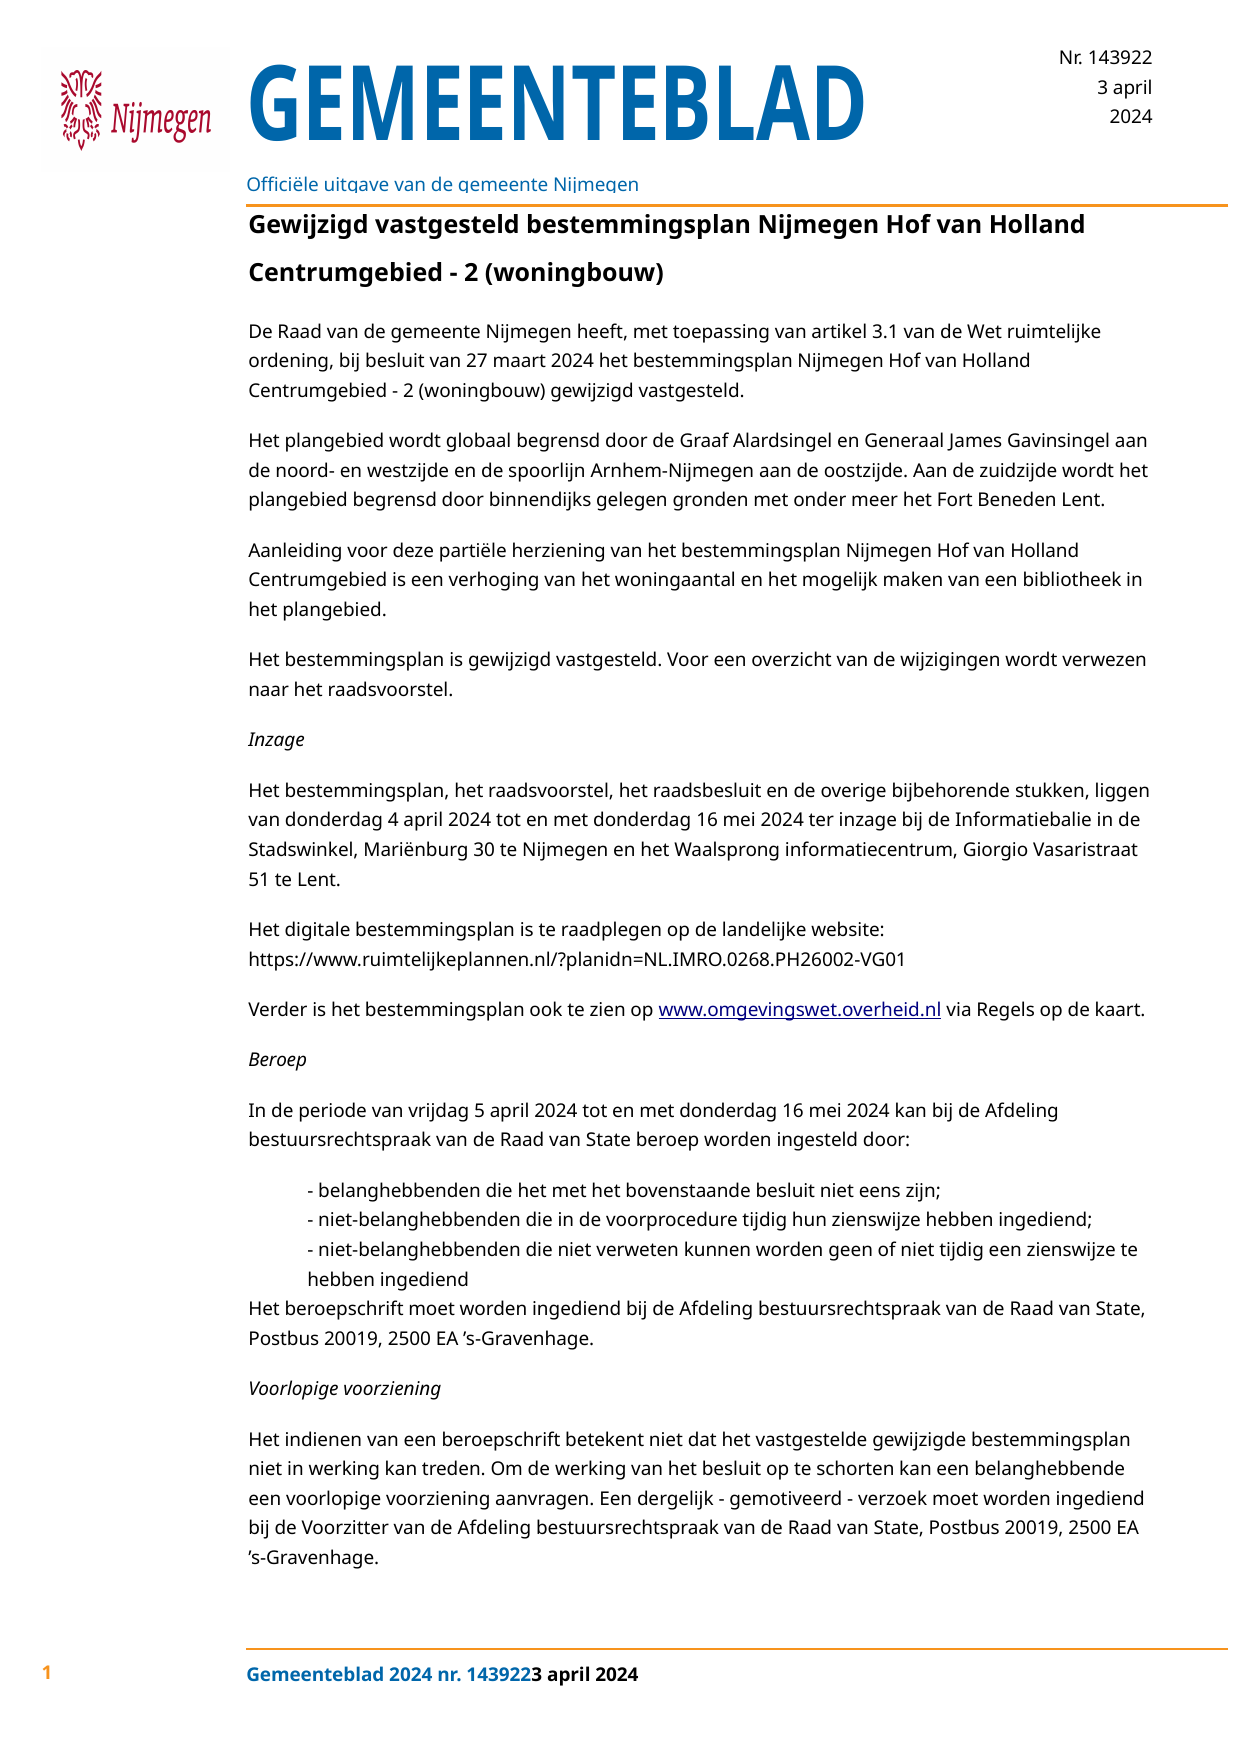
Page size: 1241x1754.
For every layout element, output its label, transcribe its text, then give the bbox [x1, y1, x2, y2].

text Aanleiding voor deze partiële herziening van het bestemmingsplan Nijmegen Hof van Holland Centrumgebied is een verhoging van het woningaantal en het mogelijk maken van een bibliotheek in het plangebied. [248, 537, 1152, 622]
text Het bestemmingsplan, het raadsvoorstel, het raadsbesluit en de overige bijbehorende stukken, liggen van donderdag 4 april 2024 tot en met donderdag 16 mei 2024 ter inzage bij de Informatiebalie in de Stadswinkel, Mariënburg 30 te Nijmegen en het Waalsprong informatiecentrum, Giorgio Vasaristraat 51 te Lent. [248, 777, 1152, 892]
list - niet-belanghebbenden die in de voorprocedure tijdig hun zienswijze hebben ingediend; [248, 1207, 1152, 1232]
text Beroep [248, 1047, 1152, 1072]
text Het digitale bestemmingsplan is te raadplegen op de landelijke website: https://www.ruimtelijkeplannen.nl/?planidn=NL.IMRO.0268.PH26002-VG01 [248, 916, 1152, 972]
list - belanghebbenden die het met het bovenstaande besluit niet eens zijn; [248, 1177, 1152, 1203]
list - niet-belanghebbenden die niet verweten kunnen worden geen of niet tijdig een zienswijze te hebben ingediend [248, 1236, 1152, 1292]
text Het bestemmingsplan is gewijzigd vastgesteld. Voor een overzicht van de wijzigingen wordt verwezen naar het raadsvoorstel. [248, 647, 1152, 702]
text Inzage [248, 727, 1152, 752]
picture [41, 47, 231, 172]
text Gewijzigd vastgesteld bestemmingsplan Nijmegen Hof van Holland Centrumgebied - 2 (woningbouw) [248, 207, 1152, 288]
text Het indienen van een beroepschrift betekent niet dat het vastgestelde gewijzigde bestemmingsplan niet in werking kan treden. Om de werking van het besluit op te schorten kan een belanghebbende een voorlopige voorziening aanvragen. Een dergelijk - gemotiveerd - verzoek moet worden ingediend bij de Voorzitter van de Afdeling bestuursrechtspraak van de Raad van State, Postbus 20019, 2500 EA ’s-Gravenhage. [248, 1426, 1152, 1570]
text Voorlopige voorziening [248, 1375, 1152, 1401]
text Het beroepschrift moet worden ingediend bij de Afdeling bestuursrechtspraak van de Raad van State, Postbus 20019, 2500 EA ’s-Gravenhage. [248, 1295, 1152, 1351]
text De Raad van de gemeente Nijmegen heeft, met toepassing van artikel 3.1 van de Wet ruimtelijke ordening, bij besluit van 27 maart 2024 het bestemmingsplan Nijmegen Hof van Holland Centrumgebied - 2 (woningbouw) gewijzigd vastgesteld. [248, 318, 1152, 403]
text Verder is het bestemmingsplan ook te zien op www.omgevingswet.overheid.nl via Regels op de kaart. [248, 996, 1152, 1022]
text In de periode van vrijdag 5 april 2024 tot en met donderdag 16 mei 2024 kan bij de Afdeling bestuursrechtspraak van de Raad van State beroep worden ingesteld door: [248, 1097, 1152, 1152]
text Het plangebied wordt globaal begrensd door de Graaf Alardsingel en Generaal James Gavinsingel aan de noord- en westzijde en de spoorlijn Arnhem-Nijmegen aan de oostzijde. Aan de zuidzijde wordt het plangebied begrensd door binnendijks gelegen gronden met onder meer het Fort Beneden Lent. [248, 427, 1152, 512]
